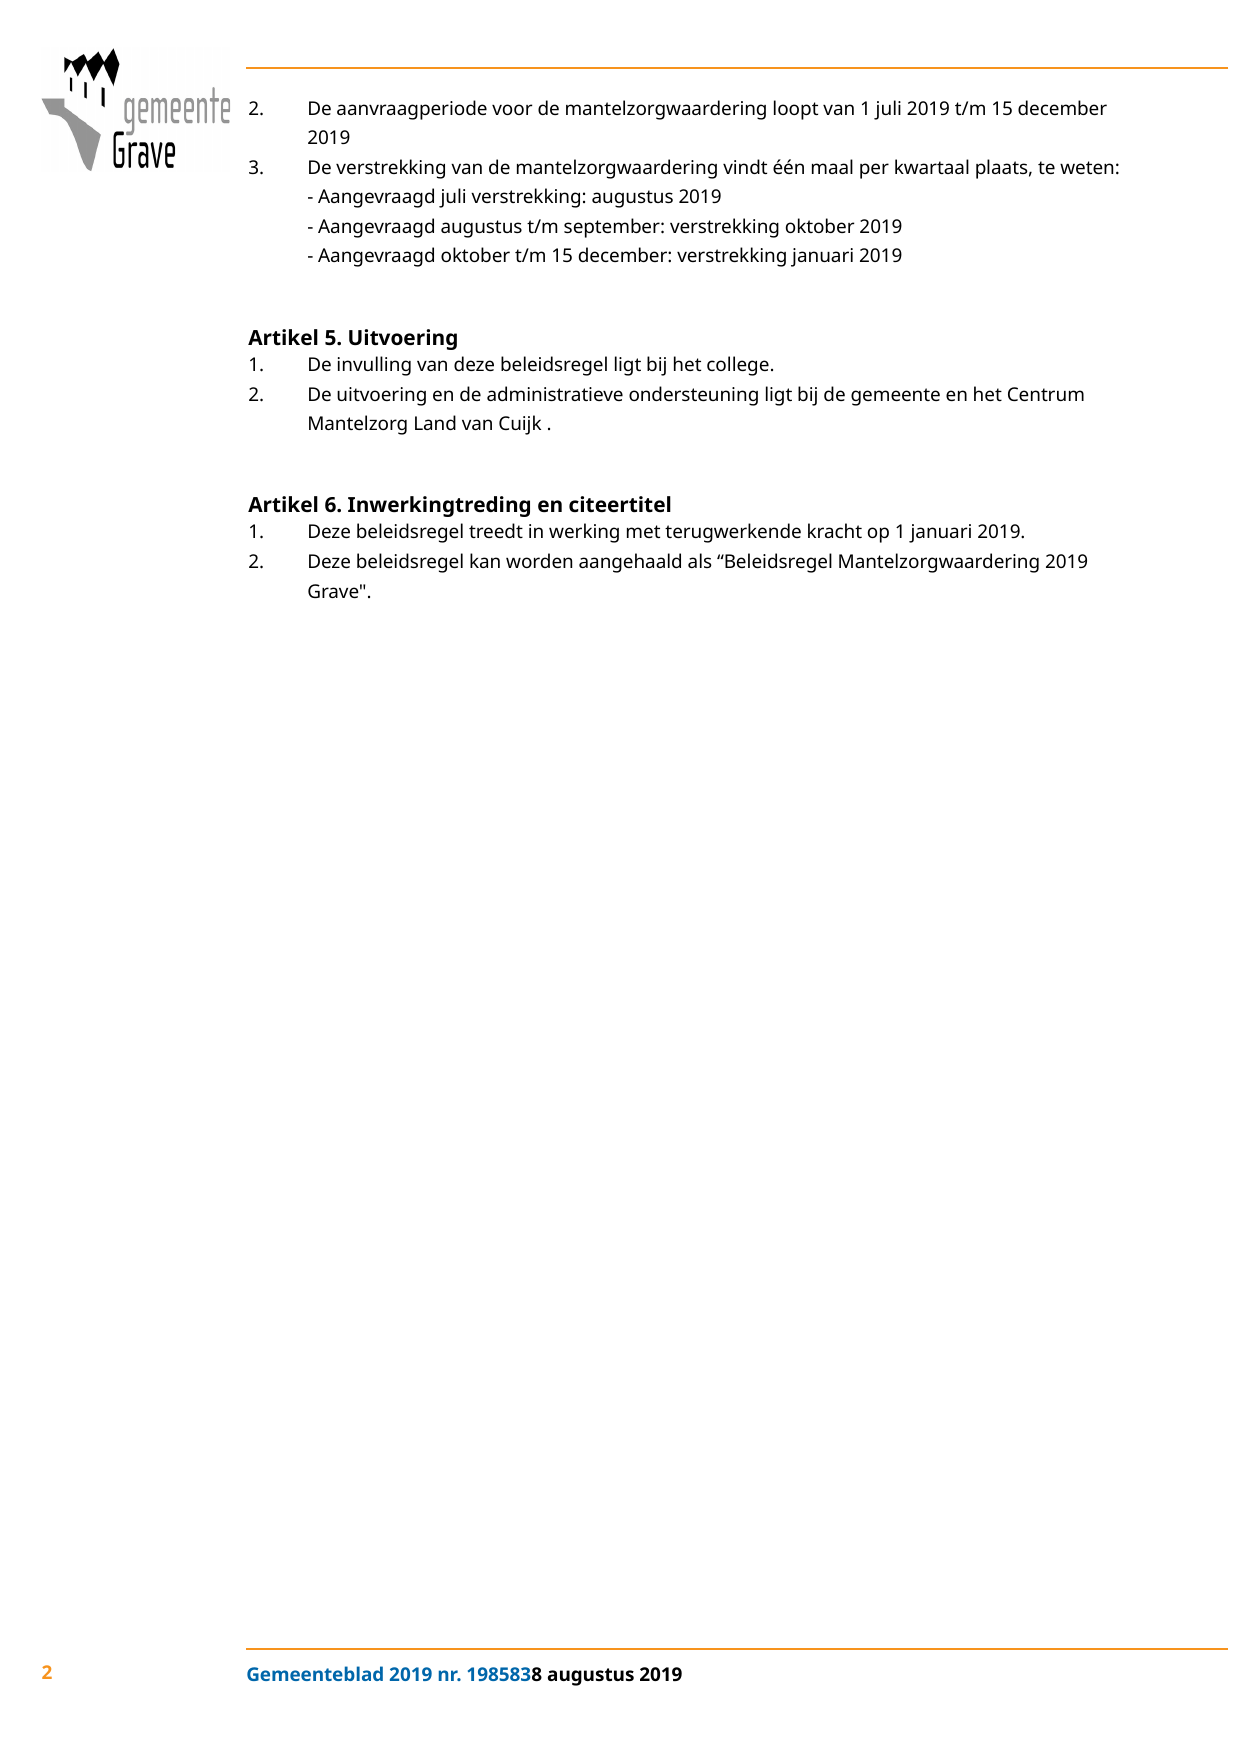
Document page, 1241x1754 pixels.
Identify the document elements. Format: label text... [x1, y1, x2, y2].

list De verstrekking van de mantelzorgwaardering vindt één maal per kwartaal plaats, te weten: [248, 154, 1152, 180]
list De aanvraagperiode voor de mantelzorgwaardering loopt van 1 juli 2019 t/m 15 december 2019 [248, 95, 1152, 150]
list De invulling van deze beleidsregel ligt bij het college. [248, 351, 1152, 377]
text Artikel 5. Uitvoering [248, 323, 1152, 351]
list Deze beleidsregel kan worden aangehaald als “Beleidsregel Mantelzorgwaardering 2019 Grave". [248, 548, 1152, 604]
list - Aangevraagd augustus t/m september: verstrekking oktober 2019 [248, 213, 1152, 239]
text Artikel 6. Inwerkingtreding en citeertitel [248, 490, 1152, 519]
list - Aangevraagd juli verstrekking: augustus 2019 [248, 183, 1152, 209]
picture [41, 47, 231, 172]
list Deze beleidsregel treedt in werking met terugwerkende kracht op 1 januari 2019. [248, 519, 1152, 544]
list De uitvoering en de administratieve ondersteuning ligt bij de gemeente en het Centrum Mantelzorg Land van Cuijk . [248, 381, 1152, 436]
list - Aangevraagd oktober t/m 15 december: verstrekking januari 2019 [248, 243, 1152, 268]
